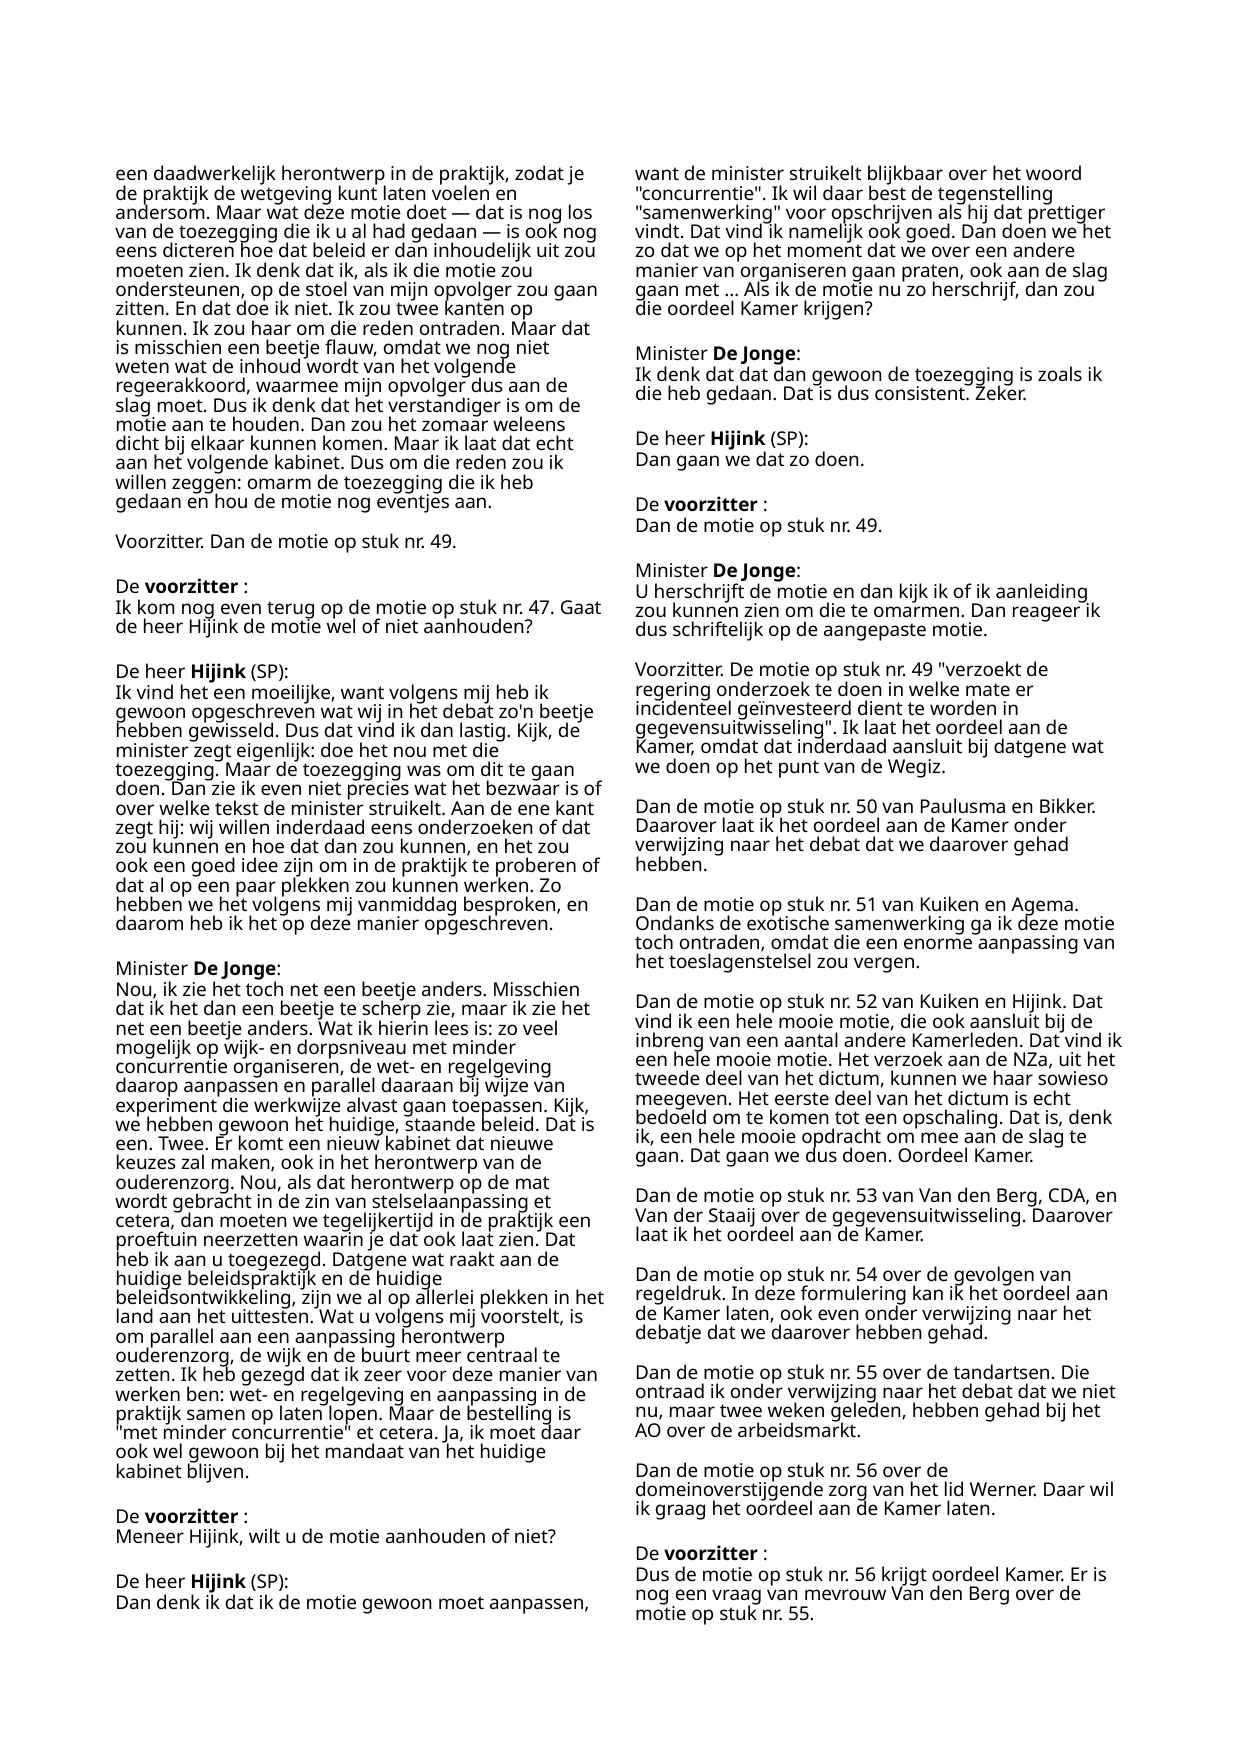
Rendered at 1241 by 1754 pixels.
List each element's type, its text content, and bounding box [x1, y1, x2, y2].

text Voorzitter. De motie op stuk nr. 49 "verzoekt de regering onderzoek te doen in welke mate er incidenteel geïnvesteerd dient te worden in gegevensuitwisseling". Ik laat het oordeel aan de Kamer, omdat dat inderdaad aansluit bij datgene wat we doen op het punt van de Wegiz. [635, 661, 1125, 777]
text De voorzitter : [635, 491, 1125, 517]
text Dan gaan we dat zo doen. [635, 451, 1125, 470]
text De heer Hijink (SP): [635, 425, 1125, 451]
text Dus de motie op stuk nr. 56 krijgt oordeel Kamer. Er is nog een vraag van mevrouw Van den Berg over de motie op stuk nr. 55. [635, 1566, 1125, 1624]
text Dan denk ik dat ik de motie gewoon moet aanpassen, [115, 1594, 605, 1614]
text Voorzitter. Dan de motie op stuk nr. 49. [115, 533, 605, 552]
text Ik kom nog even terug op de motie op stuk nr. 47. Gaat de heer Hijink de motie wel of niet aanhouden? [115, 599, 605, 637]
text U herschrijft de motie en dan kijk ik of ik aanleiding zou kunnen zien om die te omarmen. Dan reageer ik dus schriftelijk op de aangepaste motie. [635, 583, 1125, 641]
text Ik denk dat dat dan gewoon de toezegging is zoals ik die heb gedaan. Dat is dus consistent. Zeker. [635, 366, 1125, 404]
text Dan de motie op stuk nr. 50 van Paulusma en Bikker. Daarover laat ik het oordeel aan de Kamer onder verwijzing naar het debat dat we daarover gehad hebben. [635, 798, 1125, 875]
text Meneer Hijink, wilt u de motie aanhouden of niet? [115, 1528, 605, 1548]
text De heer Hijink (SP): [115, 1569, 605, 1594]
text De voorzitter : [635, 1540, 1125, 1566]
text Dan de motie op stuk nr. 54 over de gevolgen van regeldruk. In deze formulering kan ik het oordeel aan de Kamer laten, ook even onder verwijzing naar het debatje dat we daarover hebben gehad. [635, 1266, 1125, 1343]
text Dan de motie op stuk nr. 53 van Van den Berg, CDA, en Van der Staaij over de gegevensuitwisseling. Daarover laat ik het oordeel aan de Kamer. [635, 1187, 1125, 1245]
text Nou, ik zie het toch net een beetje anders. Misschien dat ik het dan een beetje te scherp zie, maar ik zie het net een beetje anders. Wat ik hierin lees is: zo veel mogelijk op wijk- en dorpsniveau met minder concurrentie organiseren, de wet- en regelgeving daarop aanpassen en parallel daaraan bij wijze van experiment die werkwijze alvast gaan toepassen. Kijk, we hebben gewoon het huidige, staande beleid. Dat is een. Twee. Er komt een nieuw kabinet dat nieuwe keuzes zal maken, ook in het herontwerp van de ouderenzorg. Nou, als dat herontwerp op de mat wordt gebracht in de zin van stelselaanpassing et cetera, dan moeten we tegelijkertijd in de praktijk een proeftuin neerzetten waarin je dat ook laat zien. Dat heb ik aan u toegezegd. Datgene wat raakt aan de huidige beleidspraktijk en de huidige beleidsontwikkeling, zijn we al op allerlei plekken in het land aan het uittesten. Wat u volgens mij voorstelt, is om parallel aan een aanpassing herontwerp ouderenzorg, de wijk en de buurt meer centraal te zetten. Ik heb gezegd dat ik zeer voor deze manier van werken ben: wet- en regelgeving en aanpassing in de praktijk samen op laten lopen. Maar de bestelling is "met minder concurrentie" et cetera. Ja, ik moet daar ook wel gewoon bij het mandaat van het huidige kabinet blijven. [115, 981, 605, 1482]
text een daadwerkelijk herontwerp in de praktijk, zodat je de praktijk de wetgeving kunt laten voelen en andersom. Maar wat deze motie doet — dat is nog los van de toezegging die ik u al had gedaan — is ook nog eens dicteren hoe dat beleid er dan inhoudelijk uit zou moeten zien. Ik denk dat ik, als ik die motie zou ondersteunen, op de stoel van mijn opvolger zou gaan zitten. En dat doe ik niet. Ik zou twee kanten op kunnen. Ik zou haar om die reden ontraden. Maar dat is misschien een beetje flauw, omdat we nog niet weten wat de inhoud wordt van het volgende regeerakkoord, waarmee mijn opvolger dus aan de slag moet. Dus ik denk dat het verstandiger is om de motie aan te houden. Dan zou het zomaar weleens dicht bij elkaar kunnen komen. Maar ik laat dat echt aan het volgende kabinet. Dus om die reden zou ik willen zeggen: omarm de toezegging die ik heb gedaan en hou de motie nog eventjes aan. [115, 165, 605, 512]
text Minister De Jonge: [115, 955, 605, 981]
text Dan de motie op stuk nr. 56 over de domeinoverstijgende zorg van het lid Werner. Daar wil ik graag het oordeel aan de Kamer laten. [635, 1462, 1125, 1519]
text De heer Hijink (SP): [115, 658, 605, 684]
text Dan de motie op stuk nr. 49. [635, 517, 1125, 536]
text Minister De Jonge: [635, 557, 1125, 583]
text Dan de motie op stuk nr. 52 van Kuiken en Hijink. Dat vind ik een hele mooie motie, die ook aansluit bij de inbreng van een aantal andere Kamerleden. Dat vind ik een hele mooie motie. Het verzoek aan de NZa, uit het tweede deel van het dictum, kunnen we haar sowieso meegeven. Het eerste deel van het dictum is echt bedoeld om te komen tot een opschaling. Dat is, denk ik, een hele mooie opdracht om mee aan de slag te gaan. Dat gaan we dus doen. Oordeel Kamer. [635, 993, 1125, 1167]
text Dan de motie op stuk nr. 55 over de tandartsen. Die ontraad ik onder verwijzing naar het debat dat we niet nu, maar twee weken geleden, hebben gehad bij het AO over de arbeidsmarkt. [635, 1364, 1125, 1441]
text Ik vind het een moeilijke, want volgens mij heb ik gewoon opgeschreven wat wij in het debat zo'n beetje hebben gewisseld. Dus dat vind ik dan lastig. Kijk, de minister zegt eigenlijk: doe het nou met die toezegging. Maar de toezegging was om dit te gaan doen. Dan zie ik even niet precies wat het bezwaar is of over welke tekst de minister struikelt. Aan de ene kant zegt hij: wij willen inderdaad eens onderzoeken of dat zou kunnen en hoe dat dan zou kunnen, en het zou ook een goed idee zijn om in de praktijk te proberen of dat al op een paar plekken zou kunnen werken. Zo hebben we het volgens mij vanmiddag besproken, en daarom heb ik het op deze manier opgeschreven. [115, 684, 605, 934]
text De voorzitter : [115, 573, 605, 599]
text Minister De Jonge: [635, 340, 1125, 366]
text De voorzitter : [115, 1503, 605, 1528]
text want de minister struikelt blijkbaar over het woord "concurrentie". Ik wil daar best de tegenstelling "samenwerking" voor opschrijven als hij dat prettiger vindt. Dat vind ik namelijk ook goed. Dan doen we het zo dat we op het moment dat we over een andere manier van organiseren gaan praten, ook aan de slag gaan met … Als ik de motie nu zo herschrijf, dan zou die oordeel Kamer krijgen? [635, 165, 1125, 319]
text Dan de motie op stuk nr. 51 van Kuiken en Agema. Ondanks de exotische samenwerking ga ik deze motie toch ontraden, omdat die een enorme aanpassing van het toeslagenstelsel zou vergen. [635, 896, 1125, 973]
